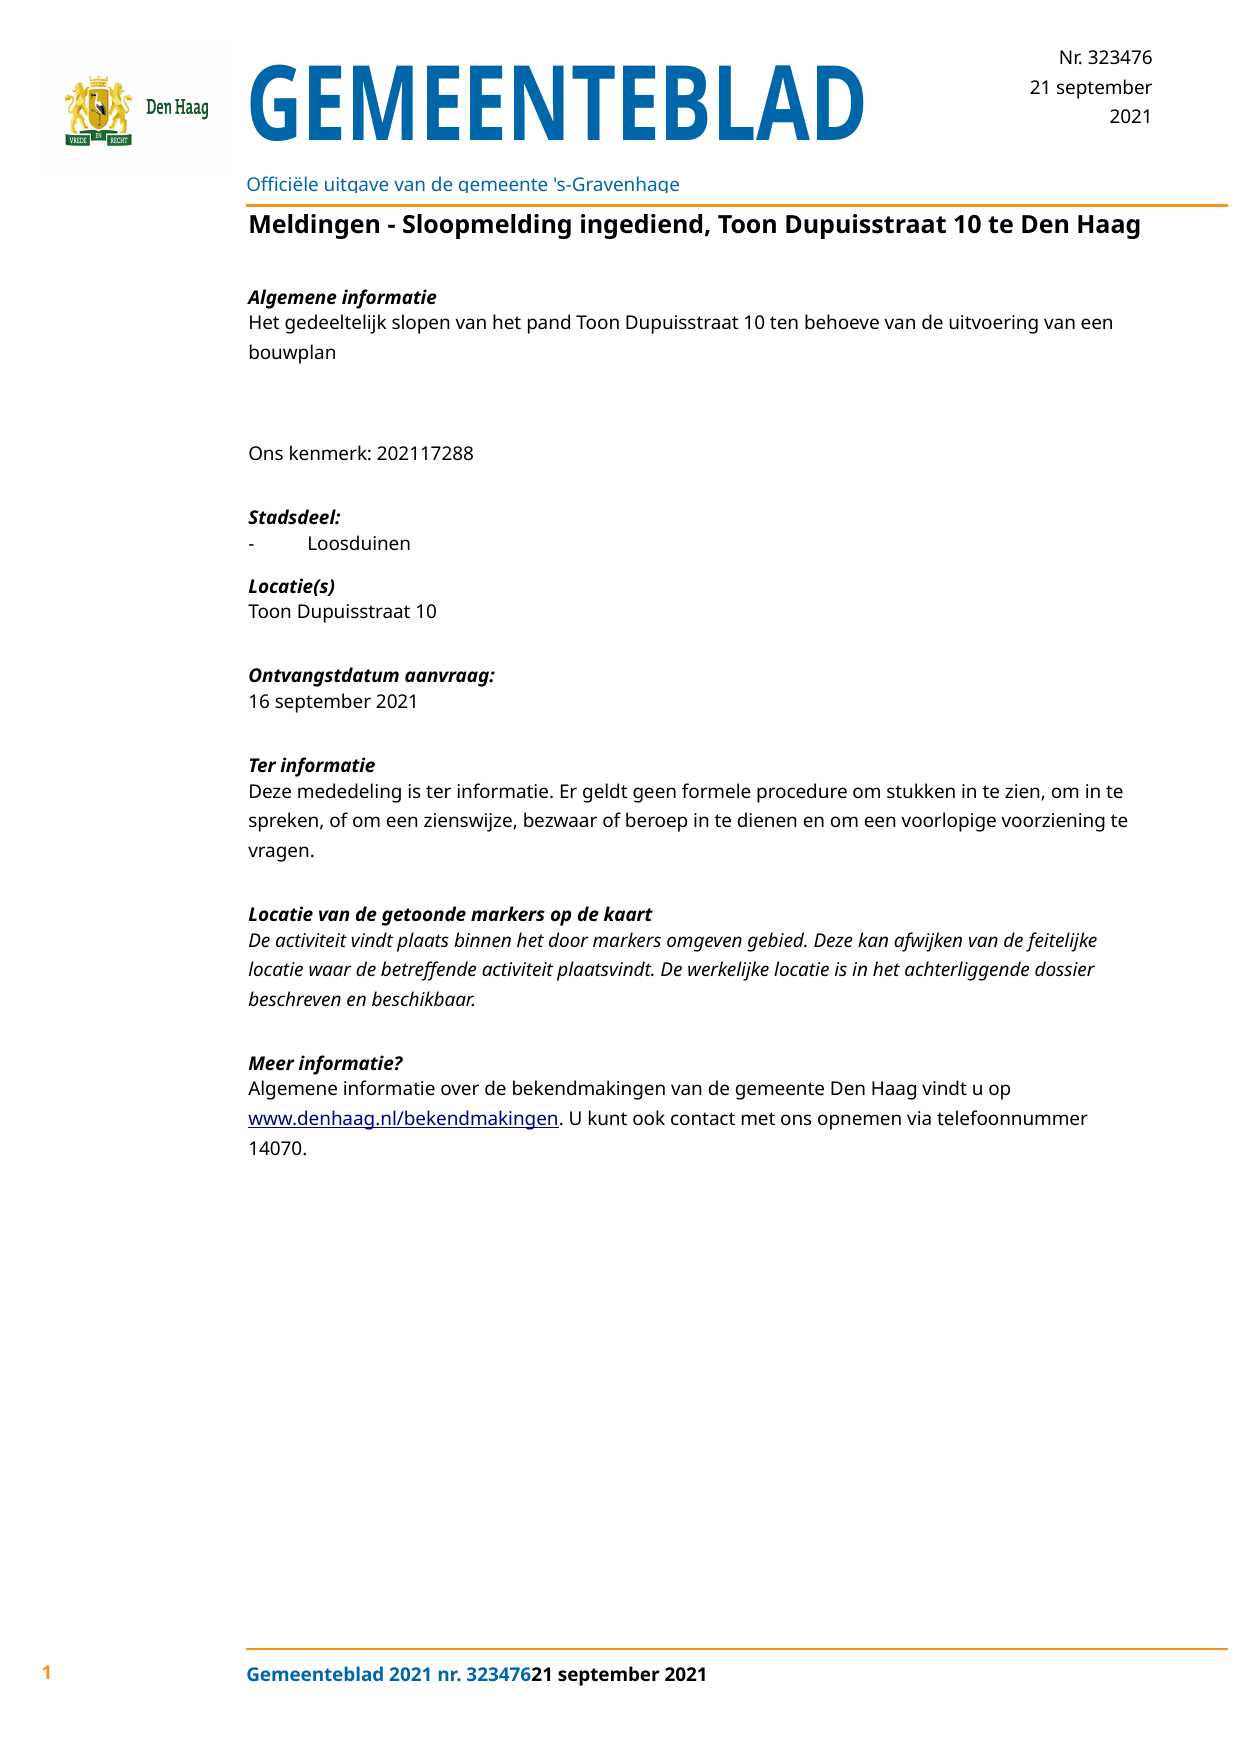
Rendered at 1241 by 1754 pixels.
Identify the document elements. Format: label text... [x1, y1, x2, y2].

list Loosduinen [248, 530, 1152, 555]
text Ontvangstdatum aanvraag: [248, 662, 1152, 688]
text Ons kenmerk: 202117288 [248, 440, 1152, 466]
text Locatie van de getoonde markers op de kaart [248, 901, 1152, 927]
picture [41, 47, 231, 172]
text 16 september 2021 [248, 688, 1152, 714]
text Algemene informatie over de bekendmakingen van de gemeente Den Haag vindt u op www.denhaag.nl/bekendmakingen. U kunt ook contact met ons opnemen via telefoonnummer 14070. [248, 1076, 1152, 1161]
text Stadsdeel: [248, 504, 1152, 530]
text Algemene informatie [248, 284, 1152, 309]
text Meer informatie? [248, 1050, 1152, 1076]
text Het gedeeltelijk slopen van het pand Toon Dupuisstraat 10 ten behoeve van de uitvoering van een bouwplan [248, 309, 1152, 365]
text Ter informatie [248, 752, 1152, 778]
text Locatie(s) [248, 573, 1152, 598]
text Meldingen - Sloopmelding ingediend, Toon Dupuisstraat 10 te Den Haag [248, 207, 1152, 241]
text Deze mededeling is ter informatie. Er geldt geen formele procedure om stukken in te zien, om in te spreken, of om een zienswijze, bezwaar of beroep in te dienen en om een voorlopige voorziening te vragen. [248, 778, 1152, 863]
text Toon Dupuisstraat 10 [248, 598, 1152, 624]
text De activiteit vindt plaats binnen het door markers omgeven gebied. Deze kan afwijken van de feitelijke locatie waar de betreffende activiteit plaatsvindt. De werkelijke locatie is in het achterliggende dossier beschreven en beschikbaar. [248, 927, 1152, 1012]
